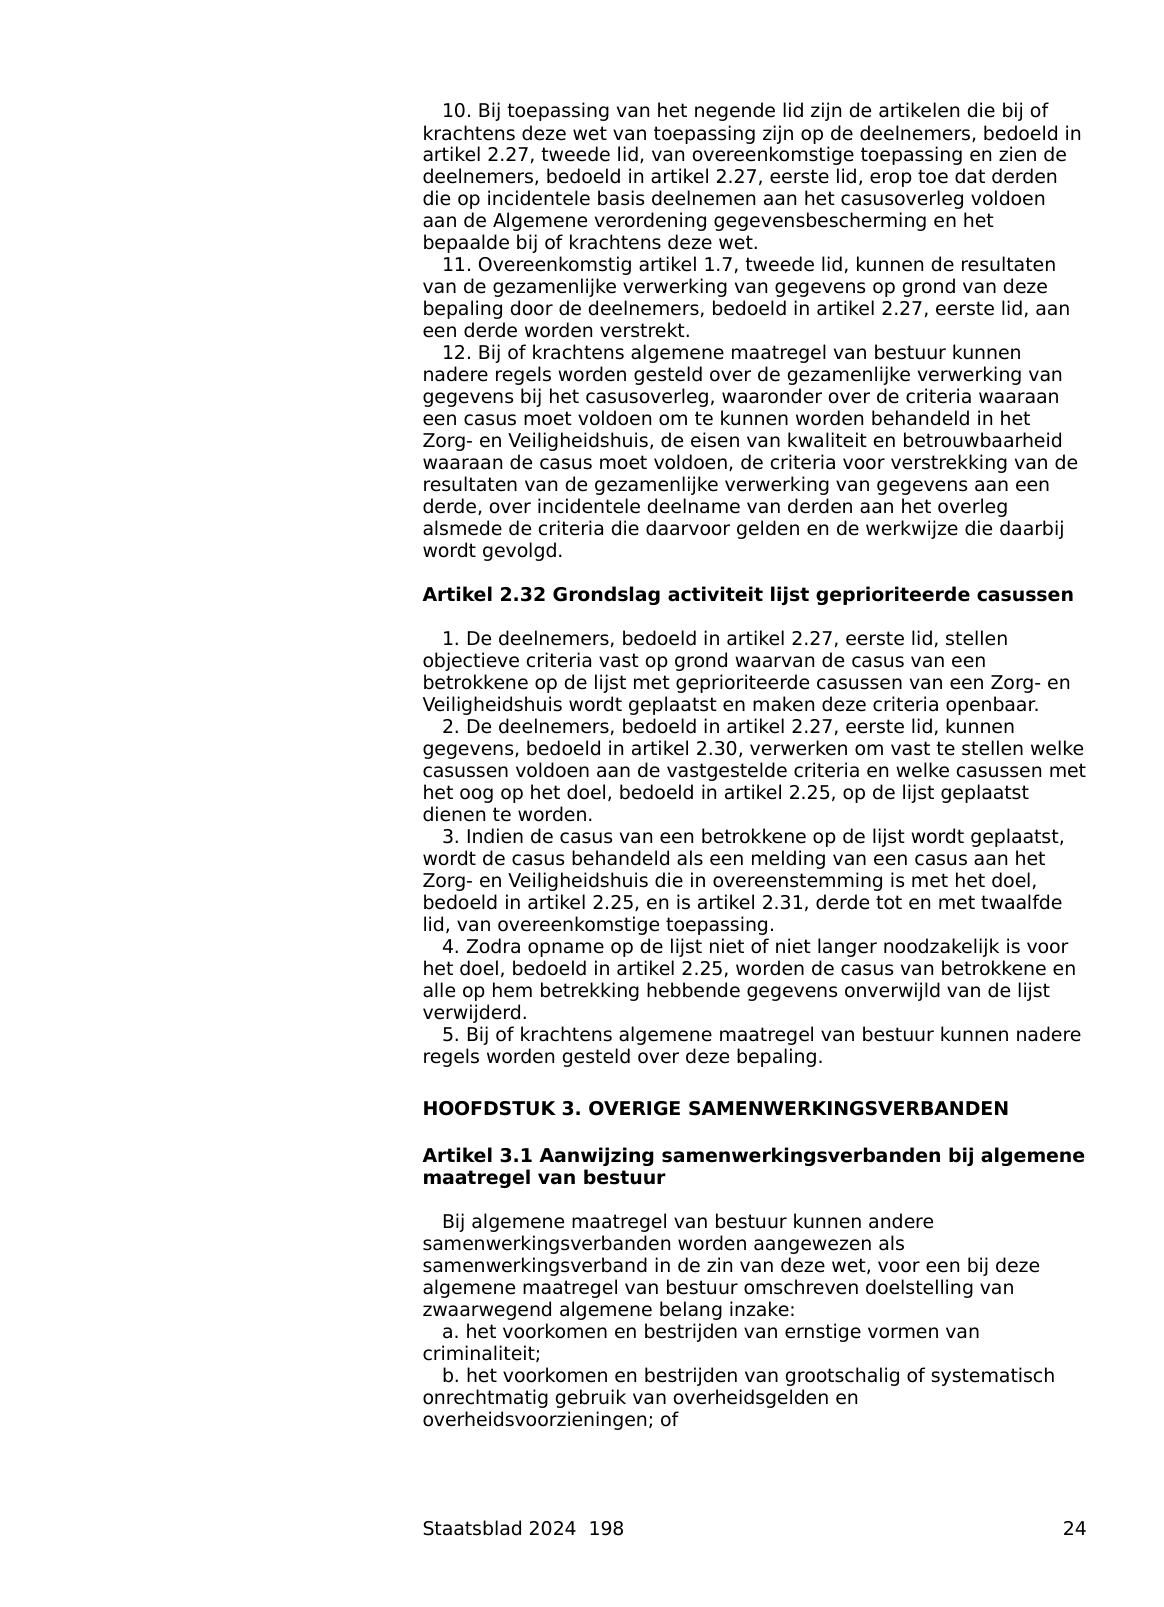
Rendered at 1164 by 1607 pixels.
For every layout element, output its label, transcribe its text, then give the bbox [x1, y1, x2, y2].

text 5. Bij of krachtens algemene maatregel van bestuur kunnen nadere regels worden gesteld over deze bepaling. [422, 1024, 1087, 1068]
text Bij algemene maatregel van bestuur kunnen andere samenwerkingsverbanden worden aangewezen als samenwerkingsverband in de zin van deze wet, voor een bij deze algemene maatregel van bestuur omschreven doelstelling van zwaarwegend algemene belang inzake: [422, 1211, 1087, 1321]
text 3. Indien de casus van een betrokkene op de lijst wordt geplaatst, wordt de casus behandeld als een melding van een casus aan het Zorg- en Veiligheidshuis die in overeenstemming is met het doel, bedoeld in artikel 2.25, en is artikel 2.31, derde tot en met twaalfde lid, van overeenkomstige toepassing. [422, 826, 1087, 936]
text 1. De deelnemers, bedoeld in artikel 2.27, eerste lid, stellen objectieve criteria vast op grond waarvan de casus van een betrokkene op de lijst met geprioriteerde casussen van een Zorg- en Veiligheidshuis wordt geplaatst en maken deze criteria openbaar. [422, 628, 1087, 716]
text 10. Bij toepassing van het negende lid zijn de artikelen die bij of krachtens deze wet van toepassing zijn op de deelnemers, bedoeld in artikel 2.27, tweede lid, van overeenkomstige toepassing en zien de deelnemers, bedoeld in artikel 2.27, eerste lid, erop toe dat derden die op incidentele basis deelnemen aan het casusoverleg voldoen aan de Algemene verordening gegevensbescherming en het bepaalde bij of krachtens deze wet. [422, 100, 1087, 254]
text 12. Bij of krachtens algemene maatregel van bestuur kunnen nadere regels worden gesteld over de gezamenlijke verwerking van gegevens bij het casusoverleg, waaronder over de criteria waaraan een casus moet voldoen om te kunnen worden behandeld in het Zorg- en Veiligheidshuis, de eisen van kwaliteit en betrouwbaarheid waaraan de casus moet voldoen, de criteria voor verstrekking van de resultaten van de gezamenlijke verwerking van gegevens aan een derde, over incidentele deelname van derden aan het overleg alsmede de criteria die daarvoor gelden en de werkwijze die daarbij wordt gevolgd. [422, 342, 1087, 562]
subtitle Artikel 3.1 Aanwijzing samenwerkingsverbanden bij algemene maatregel van bestuur [422, 1145, 1087, 1189]
text a. het voorkomen en bestrijden van ernstige vormen van criminaliteit; [422, 1321, 1087, 1365]
text b. het voorkomen en bestrijden van grootschalig of systematisch onrechtmatig gebruik van overheidsgelden en overheidsvoorzieningen; of [422, 1365, 1087, 1431]
subtitle HOOFDSTUK 3. OVERIGE SAMENWERKINGSVERBANDEN [422, 1098, 1087, 1120]
text 11. Overeenkomstig artikel 1.7, tweede lid, kunnen de resultaten van de gezamenlijke verwerking van gegevens op grond van deze bepaling door de deelnemers, bedoeld in artikel 2.27, eerste lid, aan een derde worden verstrekt. [422, 254, 1087, 342]
subtitle Artikel 2.32 Grondslag activiteit lijst geprioriteerde casussen [422, 584, 1087, 606]
text 4. Zodra opname op de lijst niet of niet langer noodzakelijk is voor het doel, bedoeld in artikel 2.25, worden de casus van betrokkene en alle op hem betrekking hebbende gegevens onverwijld van de lijst verwijderd. [422, 936, 1087, 1024]
text 2. De deelnemers, bedoeld in artikel 2.27, eerste lid, kunnen gegevens, bedoeld in artikel 2.30, verwerken om vast te stellen welke casussen voldoen aan de vastgestelde criteria en welke casussen met het oog op het doel, bedoeld in artikel 2.25, op de lijst geplaatst dienen te worden. [422, 716, 1087, 826]
